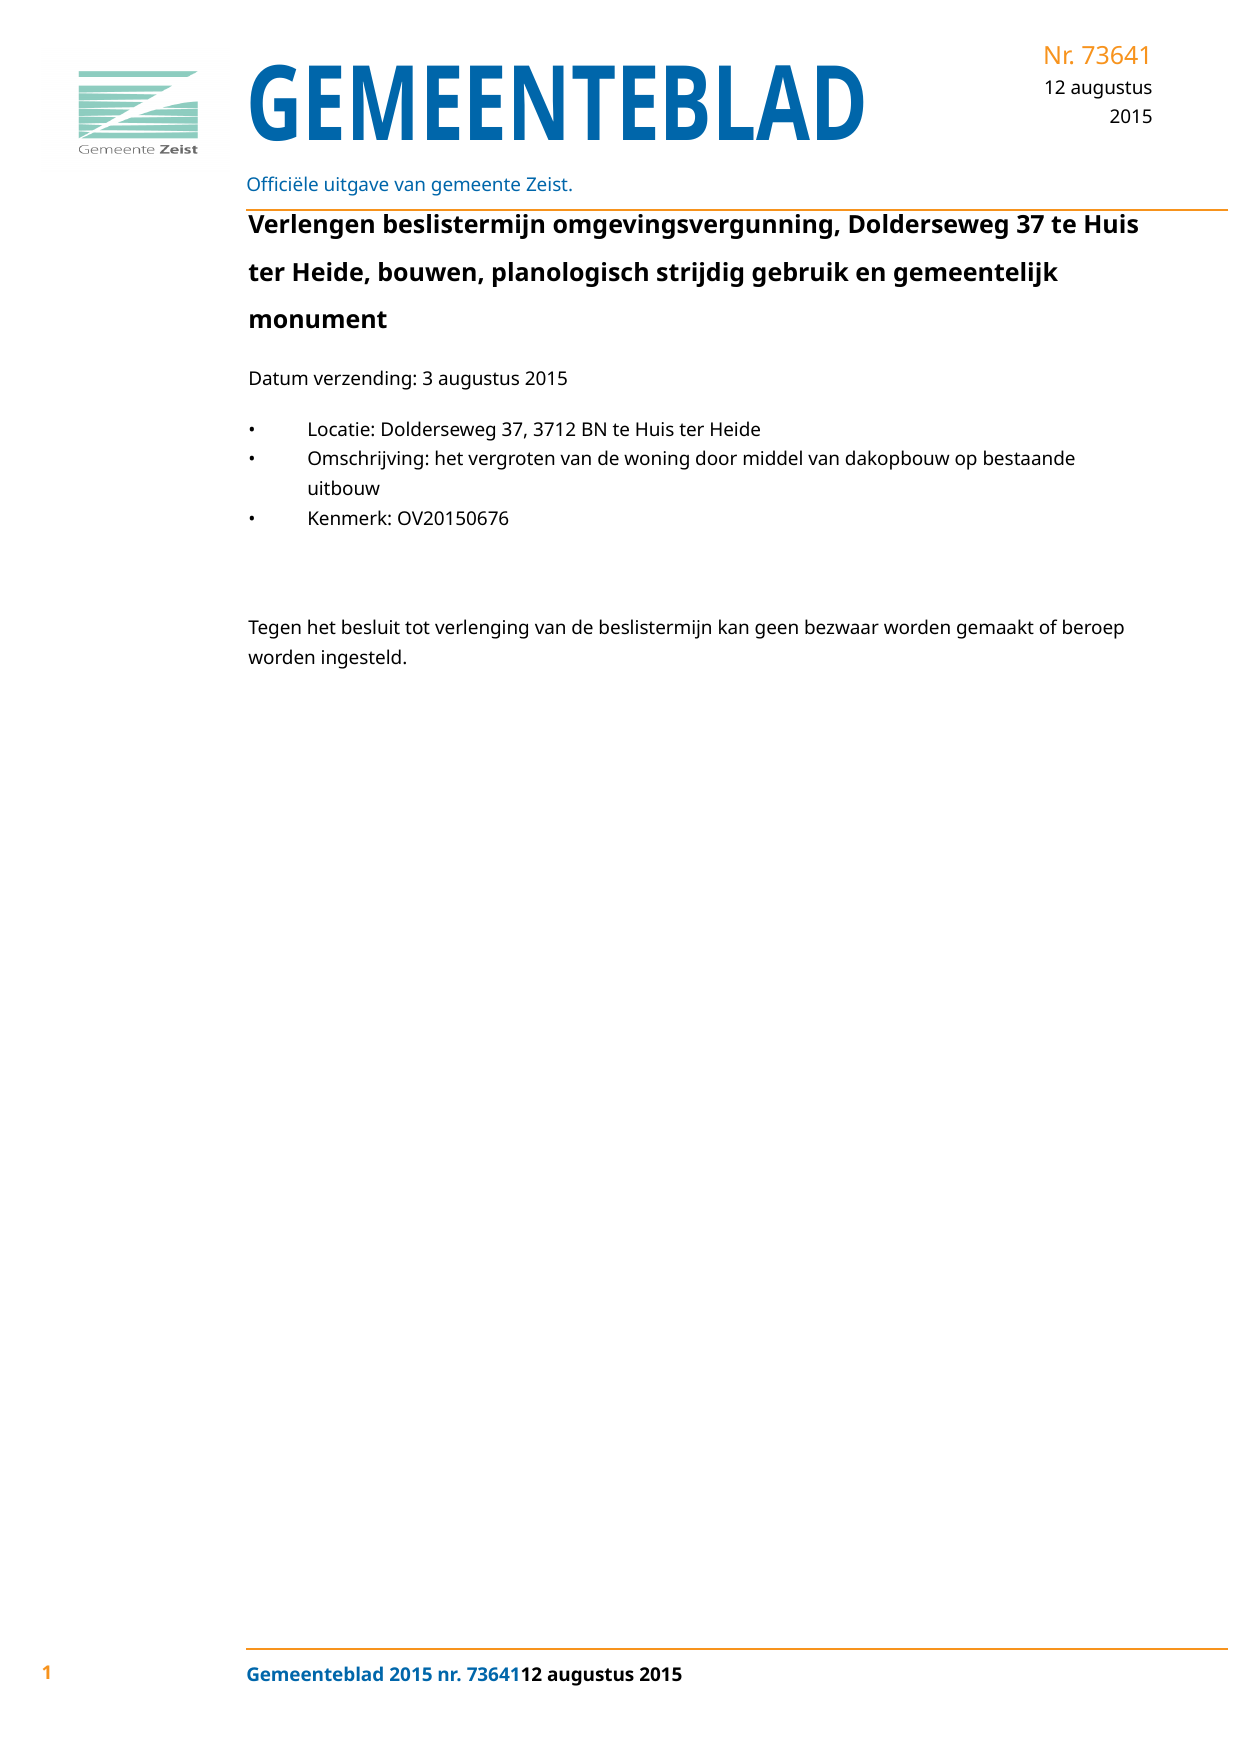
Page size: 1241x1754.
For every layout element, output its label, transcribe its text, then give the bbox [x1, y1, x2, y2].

list Omschrijving: het vergroten van de woning door middel van dakopbouw op bestaande uitbouw [248, 446, 1152, 501]
text Verlengen beslistermijn omgevingsvergunning, Dolderseweg 37 te Huis ter Heide, bouwen, planologisch strijdig gebruik en gemeentelijk monument [248, 211, 1152, 336]
list Locatie: Dolderseweg 37, 3712 BN te Huis ter Heide [248, 416, 1152, 442]
text Tegen het besluit tot verlenging van de beslistermijn kan geen bezwaar worden gemaakt of beroep worden ingesteld. [248, 614, 1152, 669]
picture [41, 47, 231, 172]
text Datum verzending: 3 augustus 2015 [248, 366, 1152, 391]
list Kenmerk: OV20150676 [248, 505, 1152, 530]
